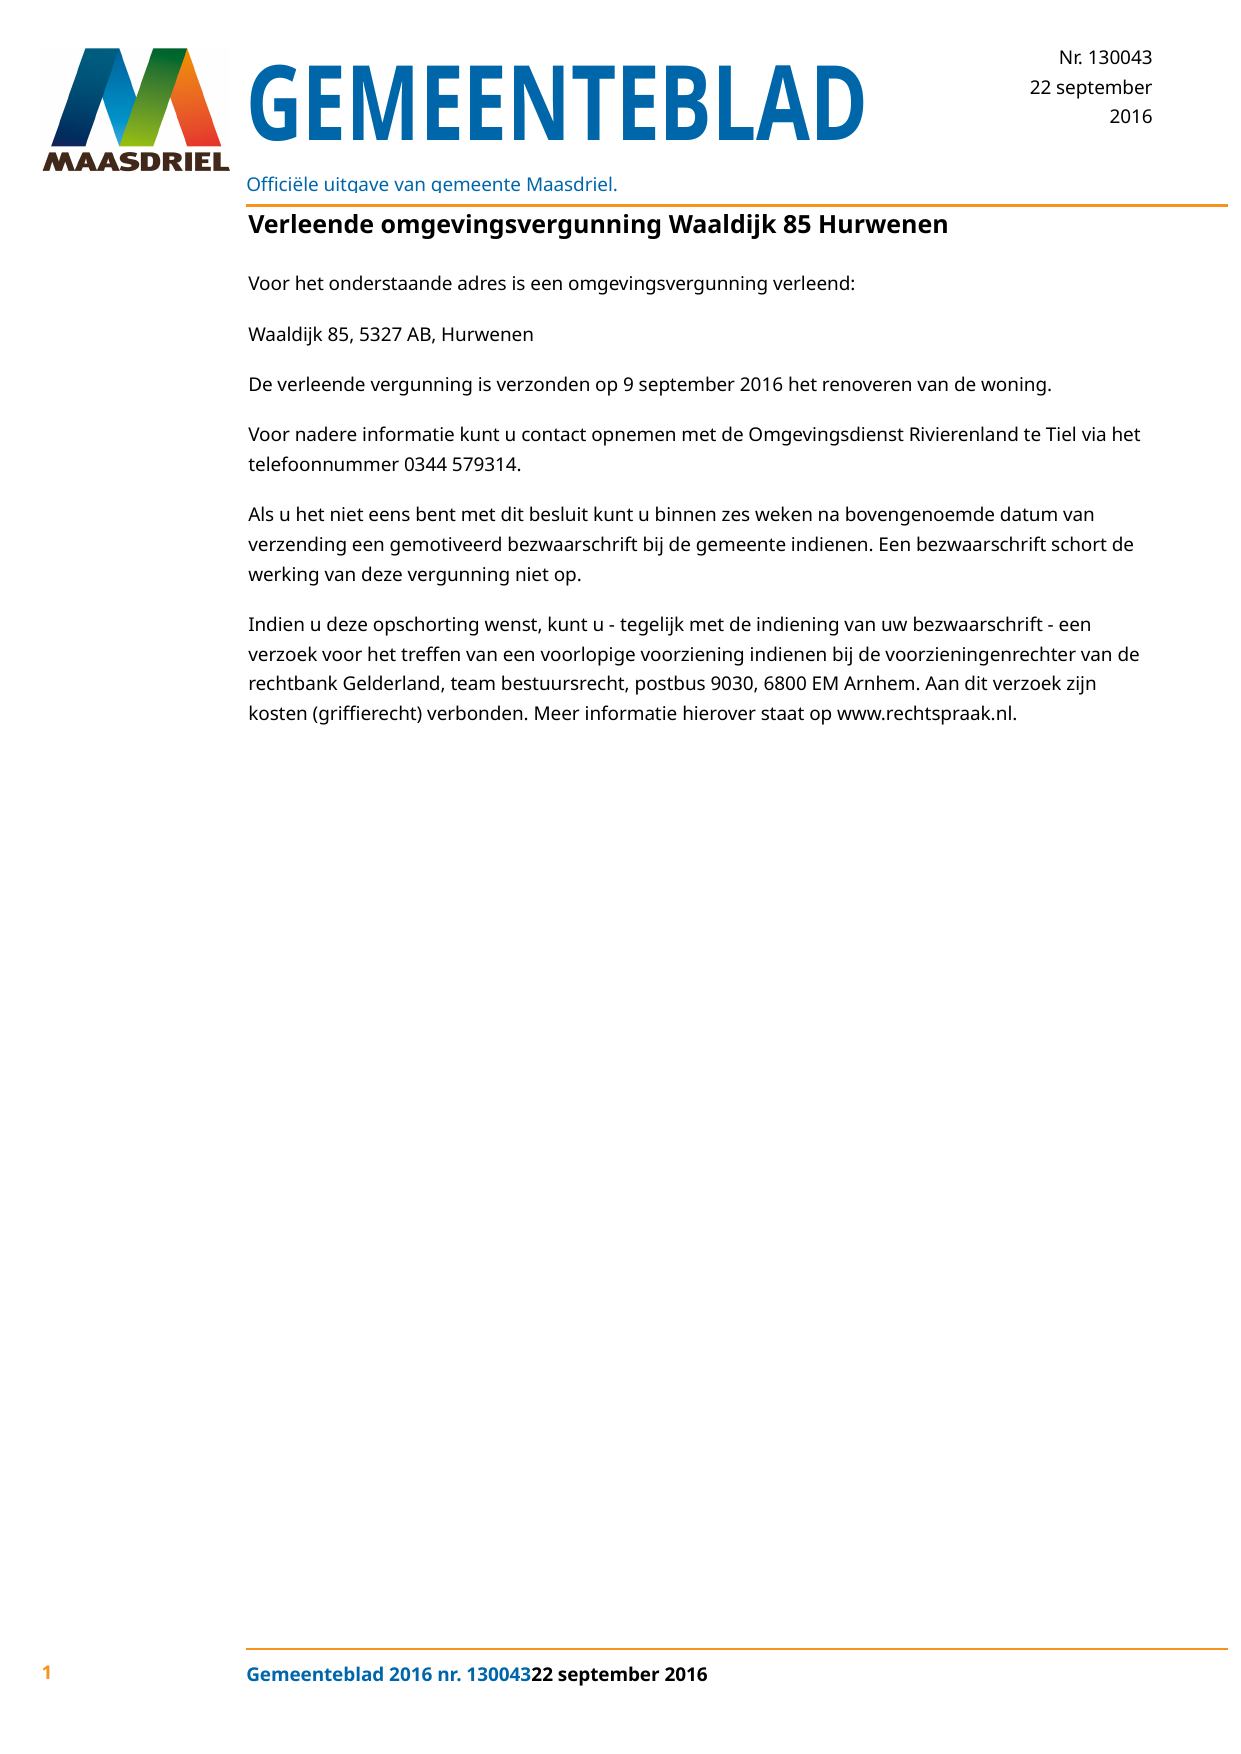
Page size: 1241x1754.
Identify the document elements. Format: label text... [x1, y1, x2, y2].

text Indien u deze opschorting wenst, kunt u - tegelijk met de indiening van uw bezwaarschrift - een verzoek voor het treffen van een voorlopige voorziening indienen bij de voorzieningenrechter van de rechtbank Gelderland, team bestuursrecht, postbus 9030, 6800 EM Arnhem. Aan dit verzoek zijn kosten (griffierecht) verbonden. Meer informatie hierover staat op www.rechtspraak.nl. [248, 611, 1152, 726]
picture [41, 47, 231, 172]
text De verleende vergunning is verzonden op 9 september 2016 het renoveren van de woning. [248, 371, 1152, 397]
text Verleende omgevingsvergunning Waaldijk 85 Hurwenen [248, 207, 1152, 241]
text Voor het onderstaande adres is een omgevingsvergunning verleend: [248, 270, 1152, 296]
text Als u het niet eens bent met dit besluit kunt u binnen zes weken na bovengenoemde datum van verzending een gemotiveerd bezwaarschrift bij de gemeente indienen. Een bezwaarschrift schort de werking van deze vergunning niet op. [248, 502, 1152, 586]
text Voor nadere informatie kunt u contact opnemen met de Omgevingsdienst Rivierenland te Tiel via het telefoonnummer 0344 579314. [248, 422, 1152, 477]
text Waaldijk 85, 5327 AB, Hurwenen [248, 321, 1152, 346]
